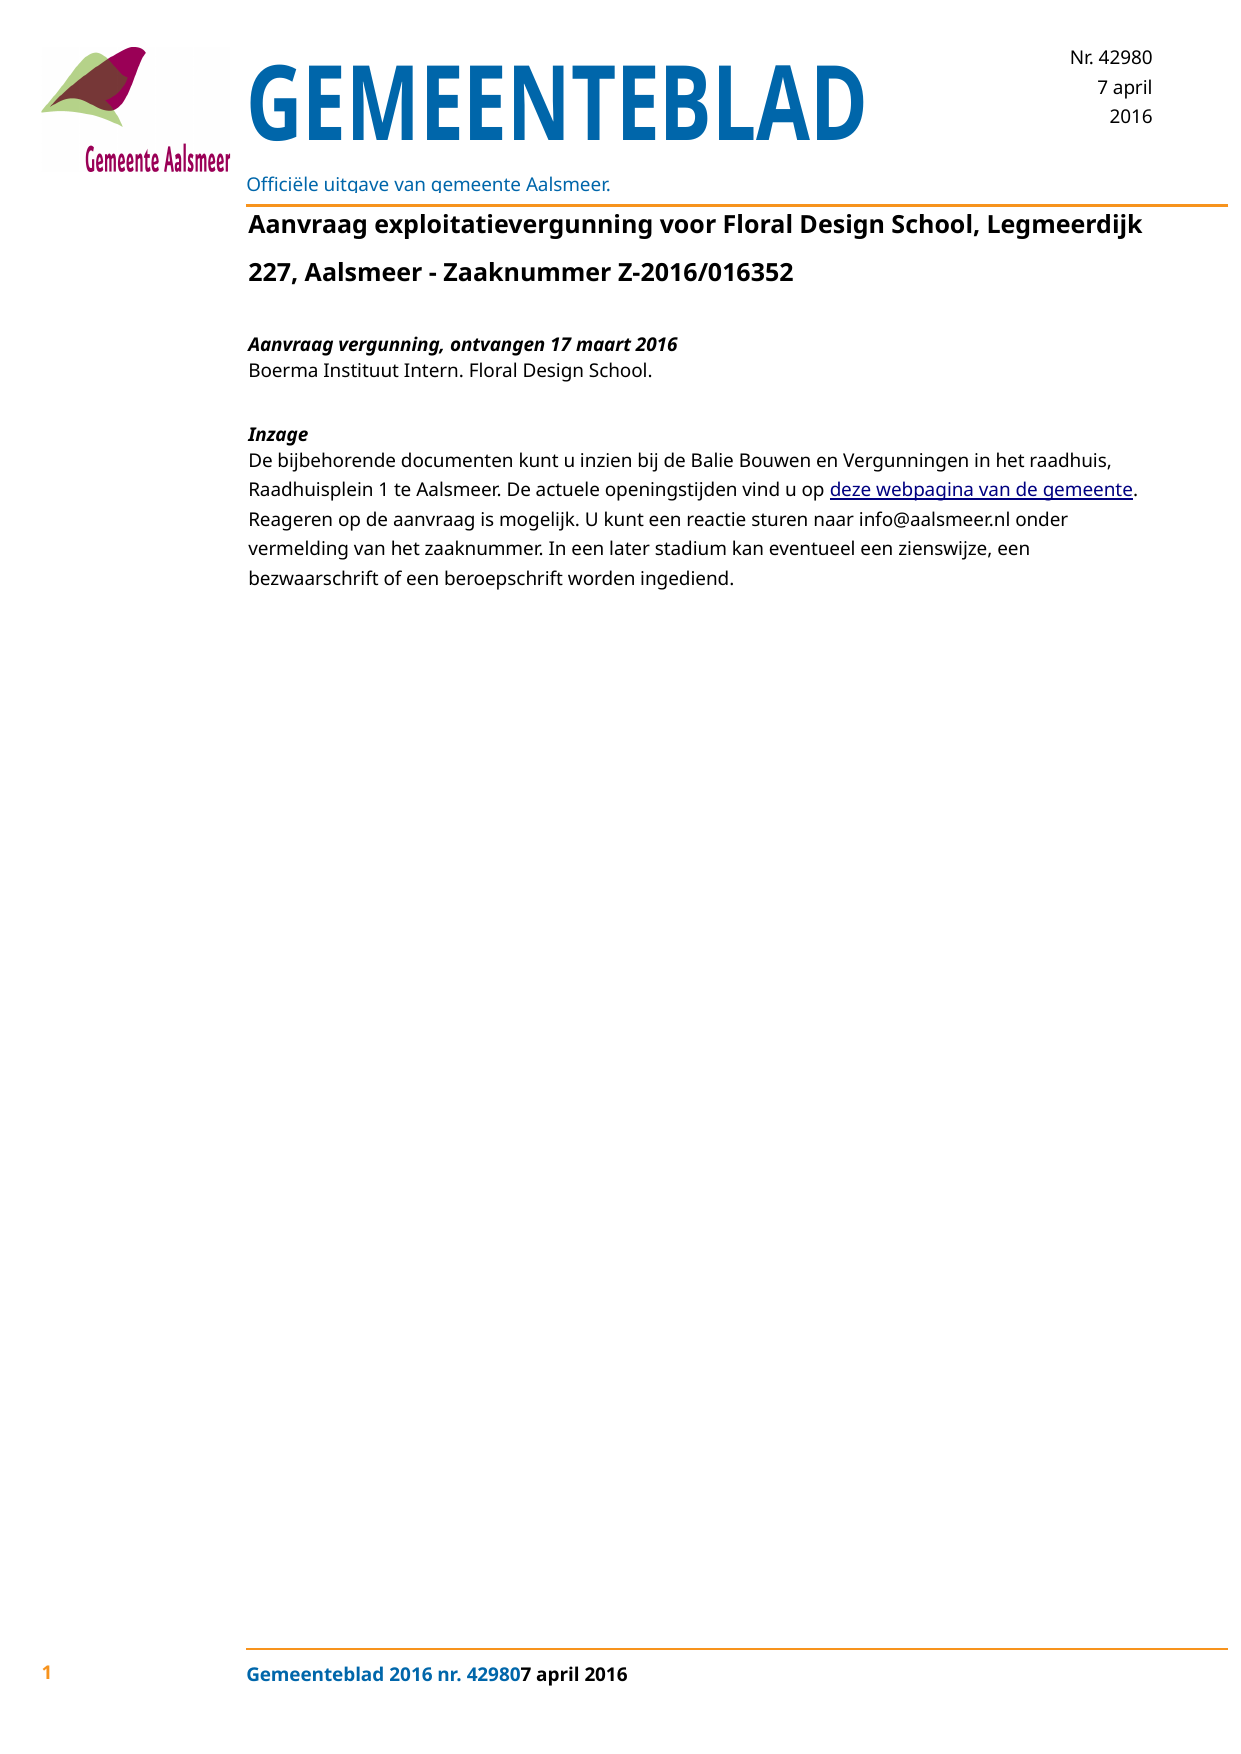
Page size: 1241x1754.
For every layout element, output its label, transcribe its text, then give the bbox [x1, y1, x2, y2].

text ​ [248, 616, 1152, 641]
text De bijbehorende documenten kunt u inzien bij de Balie Bouwen en Vergunningen in het raadhuis, Raadhuisplein 1 te Aalsmeer. De actuele openingstijden vind u op deze webpagina van de gemeente. Reageren op de aanvraag is mogelijk. U kunt een reactie sturen naar info@aalsmeer.nl onder vermelding van het zaaknummer. In een later stadium kan eventueel een zienswijze, een bezwaarschrift of een beroepschrift worden ingediend. [248, 447, 1152, 591]
text Aanvraag exploitatievergunning voor Floral Design School, Legmeerdijk 227, Aalsmeer - Zaaknummer Z-2016/016352 [248, 207, 1152, 288]
text Aanvraag vergunning, ontvangen 17 maart 2016 [248, 331, 1152, 357]
picture [41, 47, 231, 172]
text Boerma Instituut Intern. Floral Design School. [248, 357, 1152, 383]
text Inzage [248, 421, 1152, 447]
